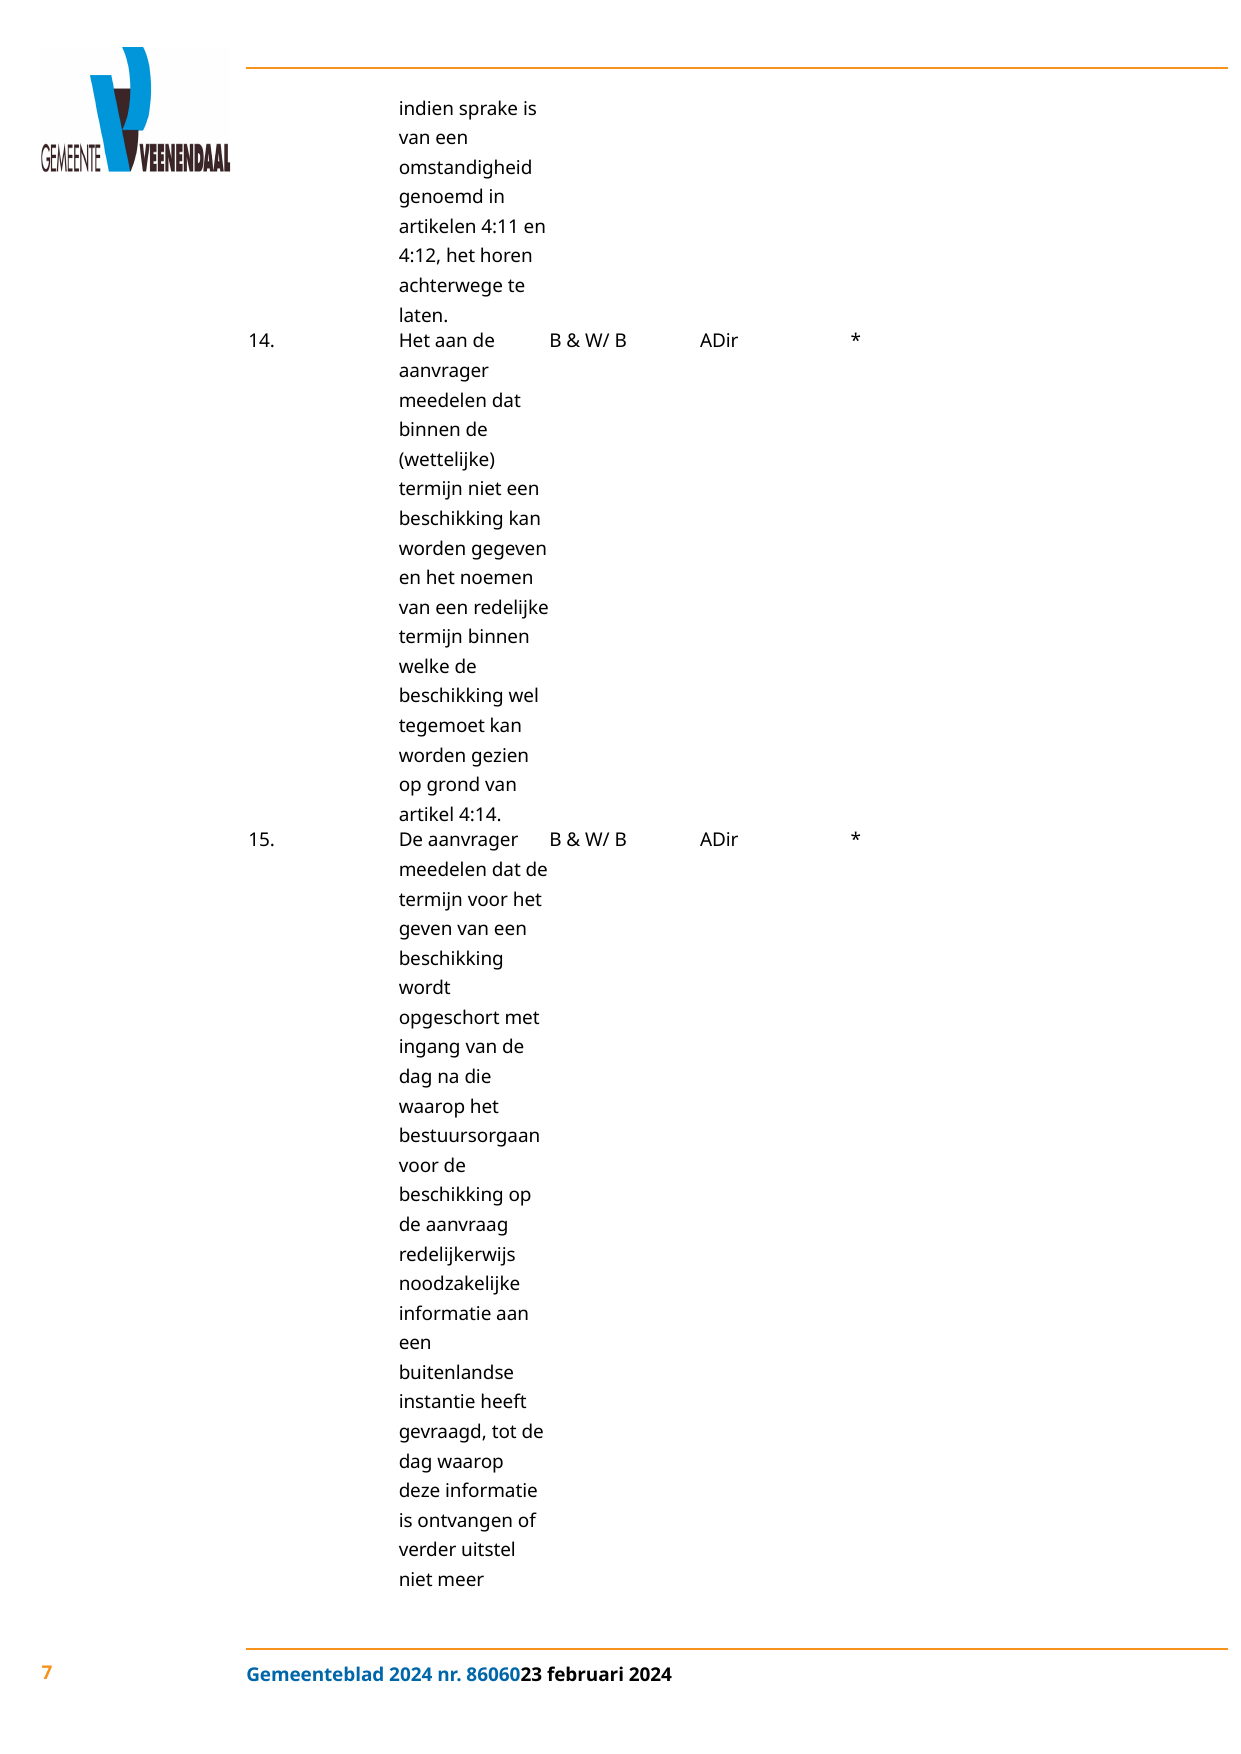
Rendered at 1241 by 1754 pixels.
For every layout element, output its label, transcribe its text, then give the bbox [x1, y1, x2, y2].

table_cell ADir [700, 328, 850, 827]
table_cell De aanvrager meedelen dat de termijn voor het geven van een beschikking wordt opgeschort met ingang van de dag na die waarop het bestuursorgaan voor de beschikking op de aanvraag redelijkerwijs noodzakelijke informatie aan een buitenlandse instantie heeft gevraagd, tot de dag waarop deze informatie is ontvangen of verder uitstel niet meer [399, 827, 549, 1592]
table_cell indien sprake is van een omstandigheid genoemd in artikelen 4:11 en 4:12, het horen achterwege te laten. [399, 95, 549, 328]
table_cell [700, 95, 850, 328]
table_cell * [850, 328, 1001, 827]
table_cell [1001, 95, 1152, 328]
table_cell [248, 328, 398, 827]
table_cell [850, 95, 1001, 328]
table_cell [549, 95, 700, 328]
table_cell B & W/ B [549, 328, 700, 827]
picture [41, 47, 130, 172]
table_cell [248, 95, 398, 328]
table_cell [1001, 328, 1152, 827]
table_cell ADir [700, 827, 850, 1592]
table_cell * [850, 827, 1001, 1592]
table_cell B & W/ B [549, 827, 700, 1592]
table_cell Het aan de aanvrager meedelen dat binnen de (wettelijke) termijn niet een beschikking kan worden gegeven en het noemen van een redelijke termijn binnen welke de beschikking wel tegemoet kan worden gezien op grond van artikel 4:14. [399, 328, 549, 827]
picture [123, 47, 231, 172]
table_cell [248, 827, 398, 1592]
table_cell [1001, 827, 1152, 1592]
